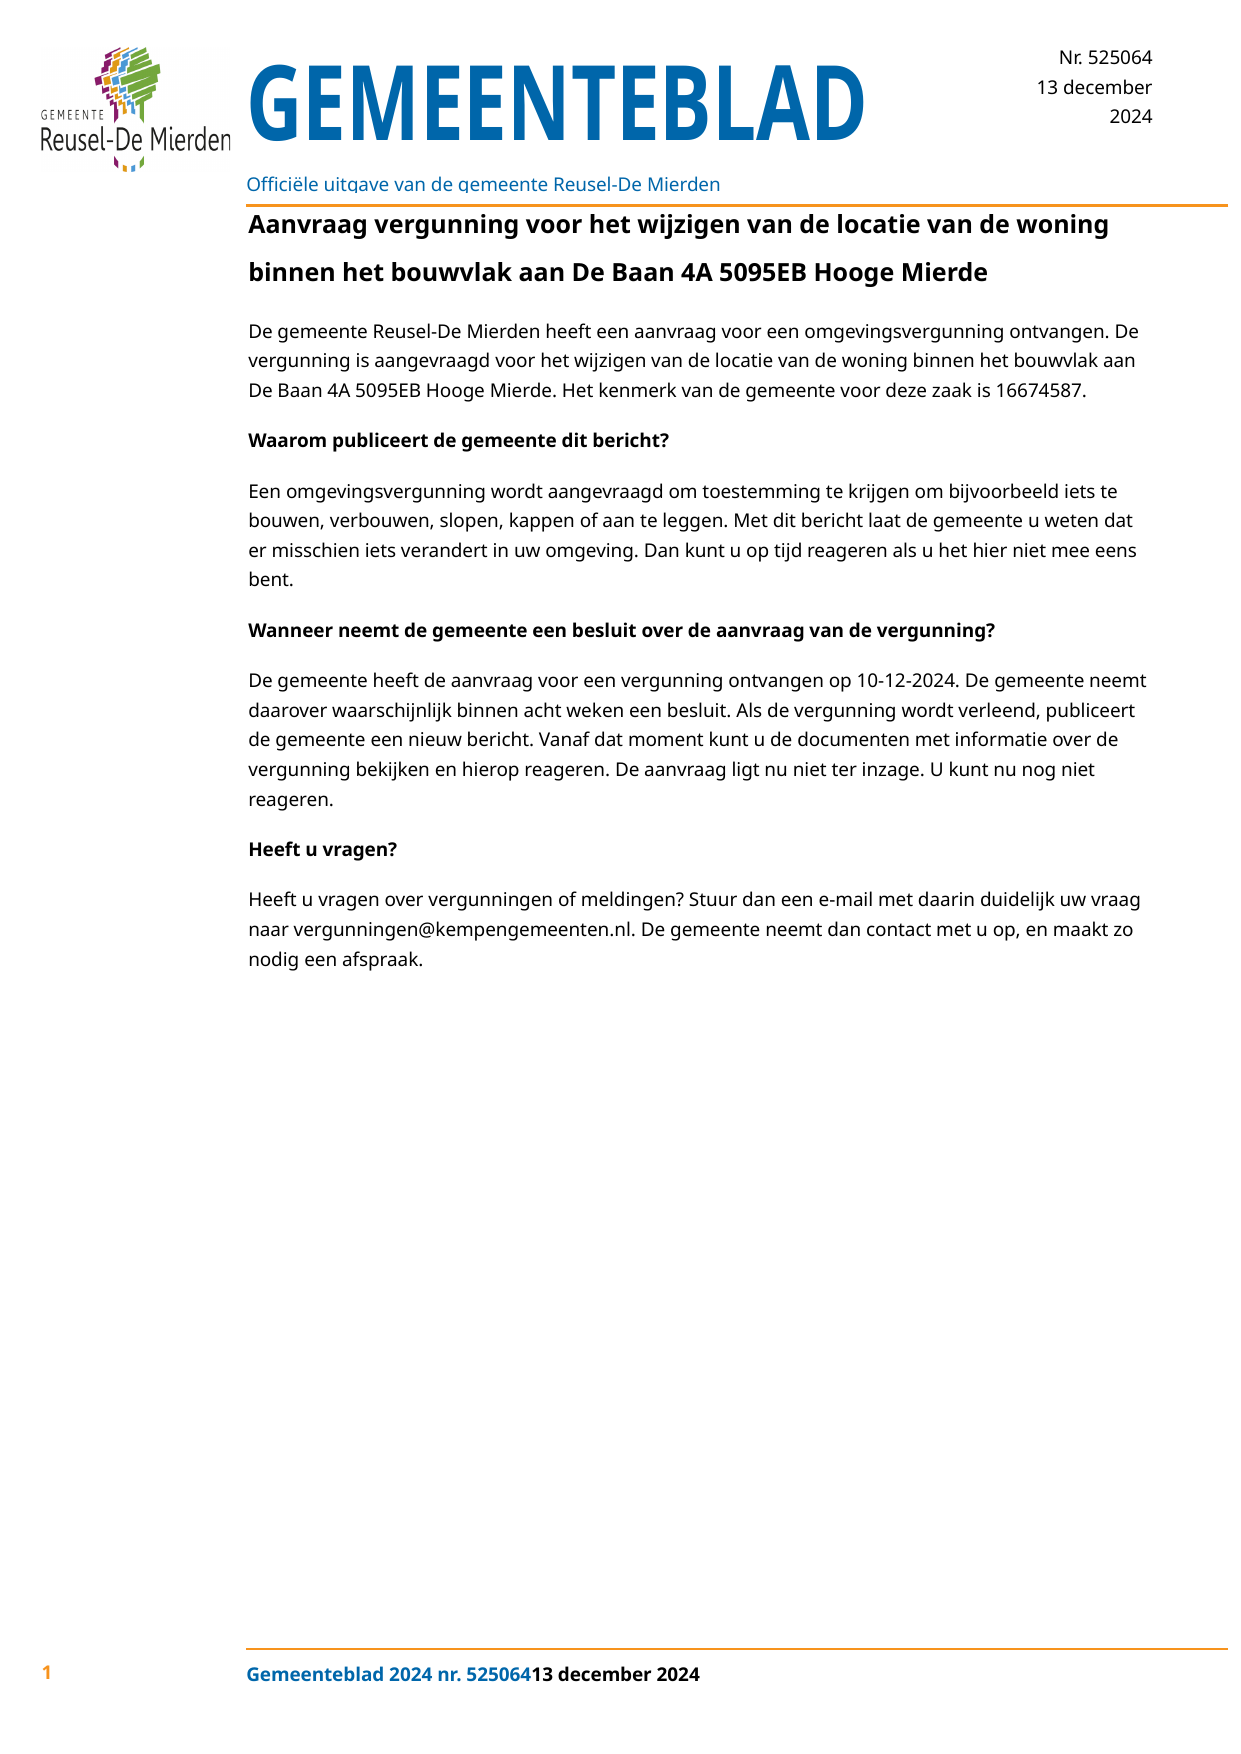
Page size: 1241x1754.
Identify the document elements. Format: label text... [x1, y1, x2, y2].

text De gemeente heeft de aanvraag voor een vergunning ontvangen op 10-12-2024. De gemeente neemt daarover waarschijnlijk binnen acht weken een besluit. Als de vergunning wordt verleend, publiceert de gemeente een nieuw bericht. Vanaf dat moment kunt u de documenten met informatie over de vergunning bekijken en hierop reageren. De aanvraag ligt nu niet ter inzage. U kunt nu nog niet reageren. [248, 667, 1152, 812]
text Heeft u vragen? [248, 836, 1152, 862]
text Heeft u vragen over vergunningen of meldingen? Stuur dan een e-mail met daarin duidelijk uw vraag naar vergunningen@kempengemeenten.nl. De gemeente neemt dan contact met u op, en maakt zo nodig een afspraak. [248, 887, 1152, 972]
text Wanneer neemt de gemeente een besluit over de aanvraag van de vergunning? [248, 617, 1152, 643]
text Waarom publiceert de gemeente dit bericht? [248, 427, 1152, 453]
picture [41, 47, 231, 172]
text De gemeente Reusel-De Mierden heeft een aanvraag voor een omgevingsvergunning ontvangen. De vergunning is aangevraagd voor het wijzigen van de locatie van de woning binnen het bouwvlak aan De Baan 4A 5095EB Hooge Mierde. Het kenmerk van de gemeente voor deze zaak is 16674587. [248, 318, 1152, 403]
text Een omgevingsvergunning wordt aangevraagd om toestemming te krijgen om bijvoorbeeld iets te bouwen, verbouwen, slopen, kappen of aan te leggen. Met dit bericht laat de gemeente u weten dat er misschien iets verandert in uw omgeving. Dan kunt u op tijd reageren als u het hier niet mee eens bent. [248, 478, 1152, 592]
text Aanvraag vergunning voor het wijzigen van de locatie van de woning binnen het bouwvlak aan De Baan 4A 5095EB Hooge Mierde [248, 207, 1152, 288]
